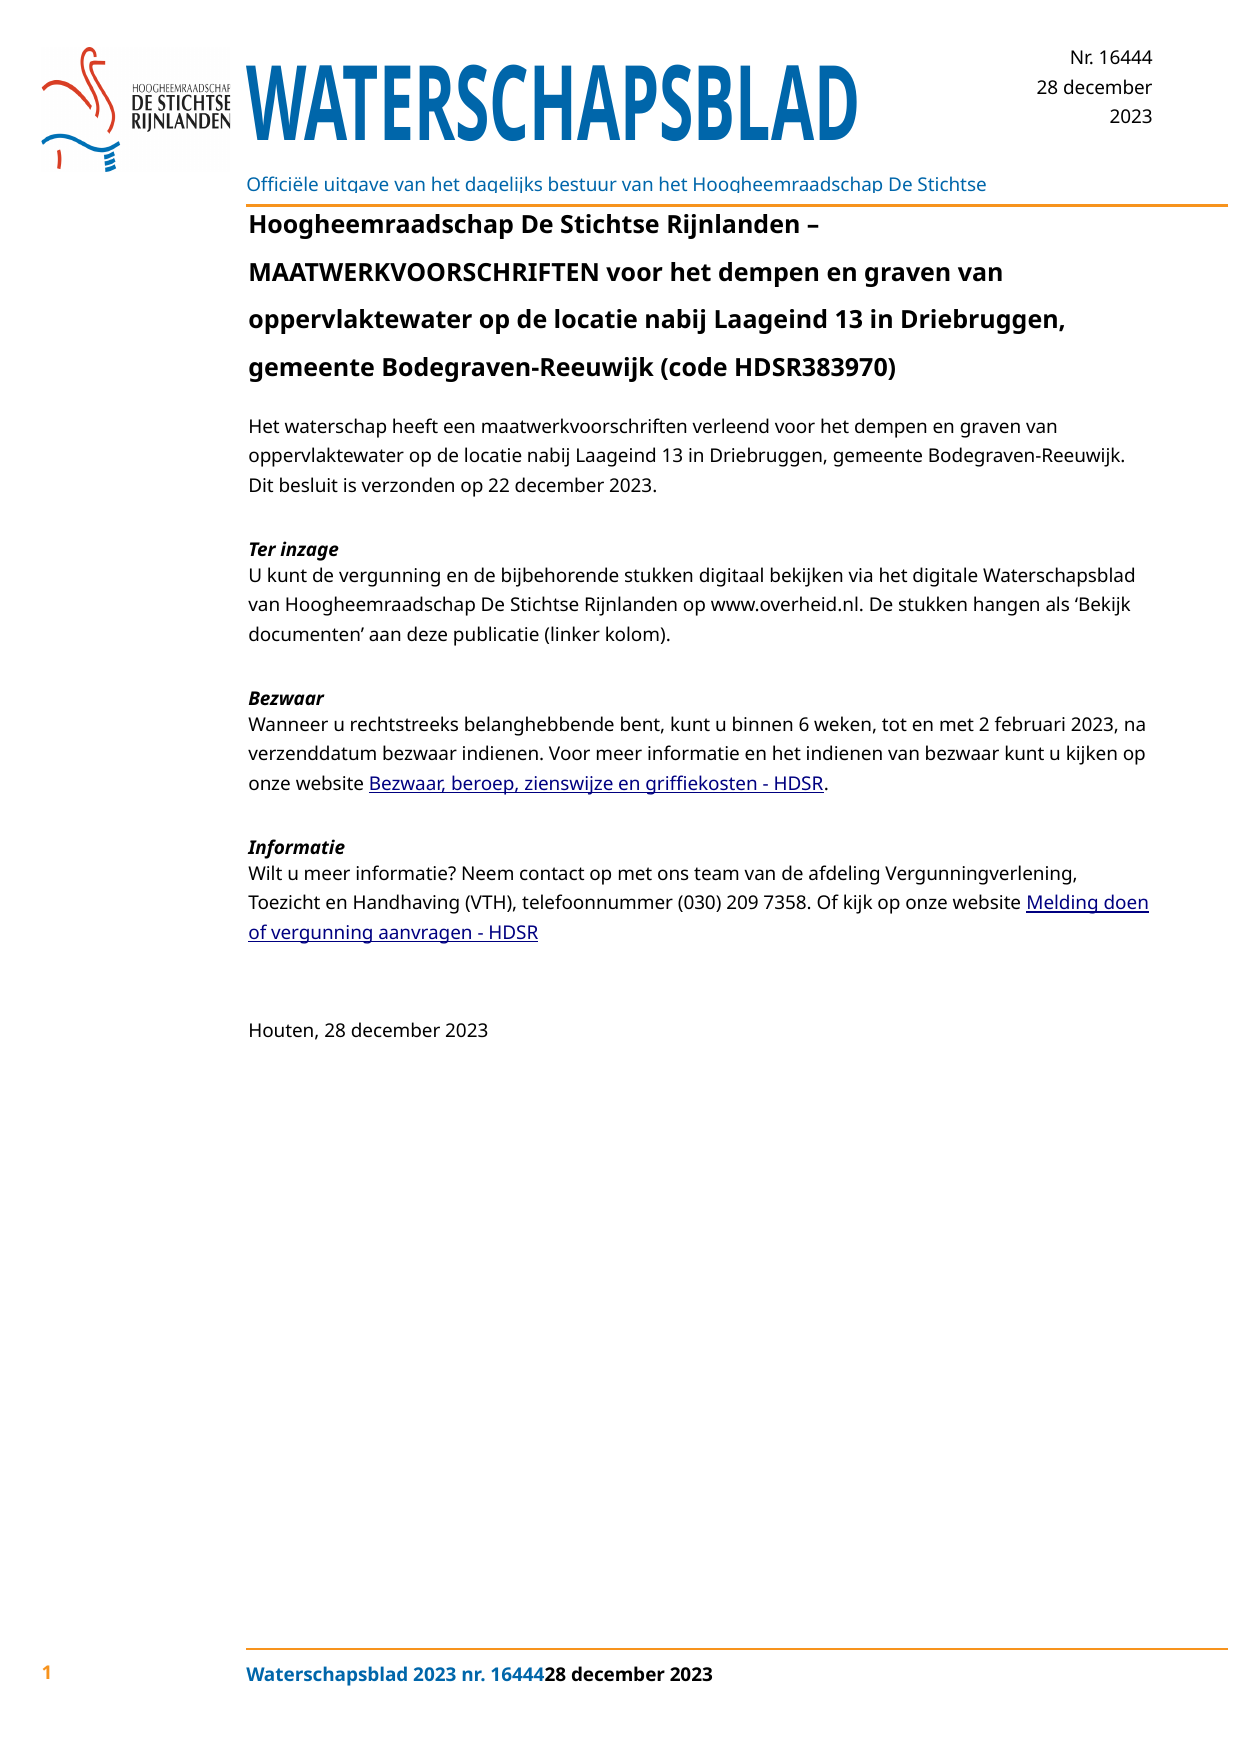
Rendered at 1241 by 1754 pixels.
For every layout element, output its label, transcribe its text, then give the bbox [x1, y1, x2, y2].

text Houten, 28 december 2023 [248, 1017, 1152, 1043]
text Ter inzage [248, 536, 1152, 562]
text Het waterschap heeft een maatwerkvoorschriften verleend voor het dempen en graven van oppervlaktewater op de locatie nabij Laageind 13 in Driebruggen, gemeente Bodegraven-Reeuwijk. Dit besluit is verzonden op 22 december 2023. [248, 413, 1152, 498]
text Wanneer u rechtstreeks belanghebbende bent, kunt u binnen 6 weken, tot en met 2 februari 2023, na verzenddatum bezwaar indienen. Voor meer informatie en het indienen van bezwaar kunt u kijken op onze website Bezwaar, beroep, zienswijze en griffiekosten - HDSR. [248, 711, 1152, 796]
text Informatie [248, 834, 1152, 860]
text Hoogheemraadschap De Stichtse Rijnlanden – MAATWERKVOORSCHRIFTEN voor het dempen en graven van oppervlaktewater op de locatie nabij Laageind 13 in Driebruggen, gemeente Bodegraven-Reeuwijk (code HDSR383970) [248, 207, 1152, 384]
text Bezwaar [248, 685, 1152, 711]
text Wilt u meer informatie? Neem contact op met ons team van de afdeling Vergunningverlening, Toezicht en Handhaving (VTH), telefoonnummer (030) 209 7358. Of kijk op onze website Melding doen of vergunning aanvragen - HDSR [248, 860, 1152, 944]
picture [41, 47, 231, 172]
text U kunt de vergunning en de bijbehorende stukken digitaal bekijken via het digitale Waterschapsblad van Hoogheemraadschap De Stichtse Rijnlanden op www.overheid.nl. De stukken hangen als ‘Bekijk documenten’ aan deze publicatie (linker kolom). [248, 562, 1152, 647]
